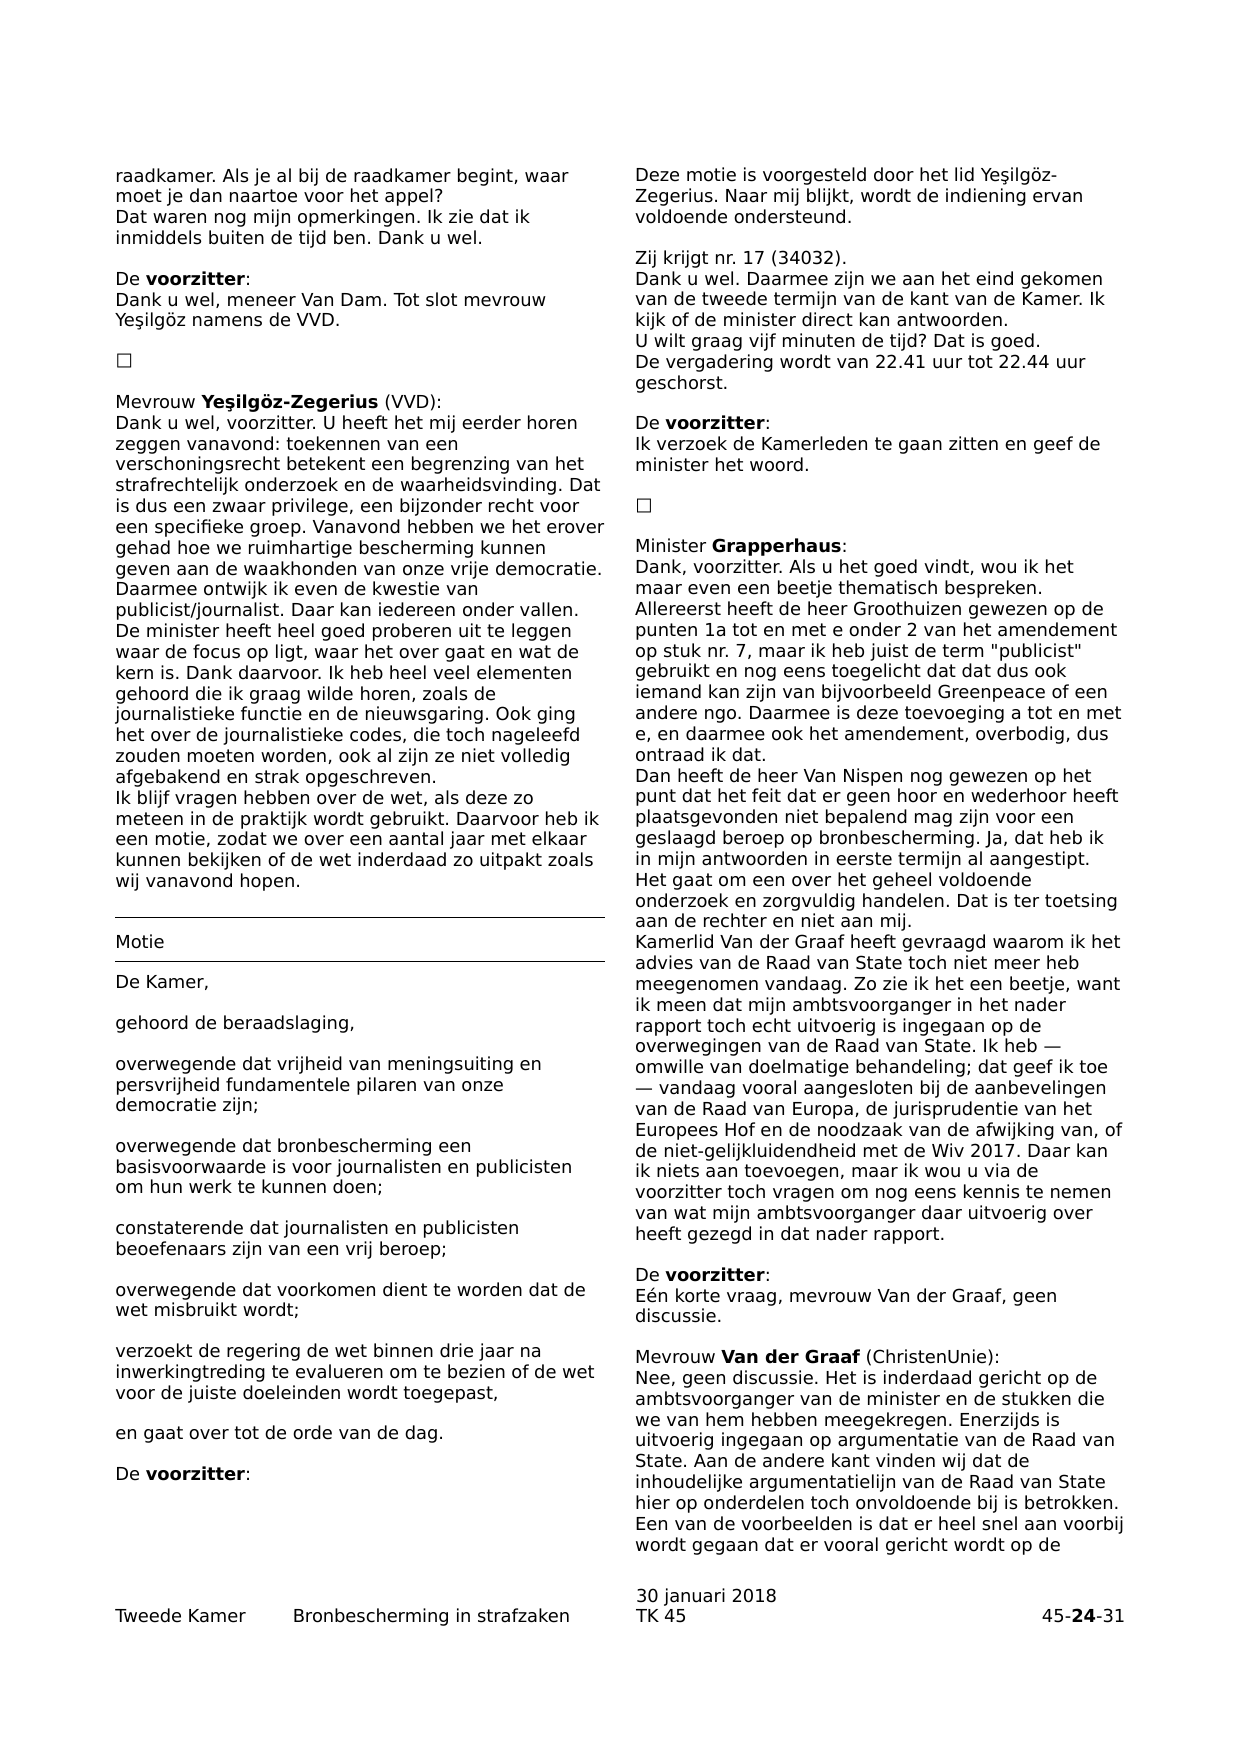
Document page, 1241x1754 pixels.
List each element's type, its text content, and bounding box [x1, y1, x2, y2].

text Ik verzoek de Kamerleden te gaan zitten en geef de minister het woord. [635, 434, 1125, 476]
text Dan heeft de heer Van Nispen nog gewezen op het punt dat het feit dat er geen hoor en wederhoor heeft plaatsgevonden niet bepalend mag zijn voor een geslaagd beroep op bronbescherming. Ja, dat heb ik in mijn antwoorden in eerste termijn al aangestipt. Het gaat om een over het geheel voldoende onderzoek en zorgvuldig handelen. Dat is ter toetsing aan de rechter en niet aan mij. [635, 765, 1125, 932]
text Ik blijf vragen hebben over de wet, als deze zo meteen in de praktijk wordt gebruikt. Daarvoor heb ik een motie, zodat we over een aantal jaar met elkaar kunnen bekijken of de wet inderdaad zo uitpakt zoals wij vanavond hopen. [115, 787, 605, 892]
text constaterende dat journalisten en publicisten beoefenaars zijn van een vrij beroep; [115, 1218, 605, 1259]
text Dat waren nog mijn opmerkingen. Ik zie dat ik inmiddels buiten de tijd ben. Dank u wel. [115, 207, 605, 249]
text Allereerst heeft de heer Groothuizen gewezen op de punten 1a tot en met e onder 2 van het amendement op stuk nr. 7, maar ik heb juist de term "publicist" gebruikt en nog eens toegelicht dat dat dus ook iemand kan zijn van bijvoorbeeld Greenpeace of een andere ngo. Daarmee is deze toevoeging a tot en met e, en daarmee ook het amendement, overbodig, dus ontraad ik dat. [635, 599, 1125, 765]
text ⬜ [635, 496, 1125, 516]
text De voorzitter: [635, 1264, 1125, 1285]
text De voorzitter: [115, 269, 605, 289]
text Zij krijgt nr. 17 (34032). [635, 247, 1125, 268]
text ⬜ [115, 351, 605, 372]
text De vergadering wordt van 22.41 uur tot 22.44 uur geschorst. [635, 352, 1125, 393]
text De voorzitter: [115, 1464, 605, 1485]
text Minister Grapperhaus: [635, 536, 1125, 557]
text Nee, geen discussie. Het is inderdaad gericht op de ambtsvoorganger van de minister en de stukken die we van hem hebben meegekregen. Enerzijds is uitvoerig ingegaan op argumentatie van de Raad van State. Aan de andere kant vinden wij dat de inhoudelijke argumentatielijn van de Raad van State hier op onderdelen toch onvoldoende bij is betrokken. Een van de voorbeelden is dat er heel snel aan voorbij wordt gegaan dat er vooral gericht wordt op de [635, 1368, 1125, 1555]
text Dank u wel, meneer Van Dam. Tot slot mevrouw Yeşilgöz namens de VVD. [115, 289, 605, 331]
text Dank u wel, voorzitter. U heeft het mij eerder horen zeggen vanavond: toekennen van een verschoningsrecht betekent een begrenzing van het strafrechtelijk onderzoek en de waarheidsvinding. Dat is dus een zwaar privilege, een bijzonder recht voor een specifieke groep. Vanavond hebben we het erover gehad hoe we ruimhartige bescherming kunnen geven aan de waakhonden van onze vrije democratie. Daarmee ontwijk ik even de kwestie van publicist/journalist. Daar kan iedereen onder vallen. De minister heeft heel goed proberen uit te leggen waar de focus op ligt, waar het over gaat en wat de kern is. Dank daarvoor. Ik heb heel veel elementen gehoord die ik graag wilde horen, zoals de journalistieke functie en de nieuwsgaring. Ook ging het over de journalistieke codes, die toch nageleefd zouden moeten worden, ook al zijn ze niet volledig afgebakend en strak opgeschreven. [115, 412, 605, 787]
text gehoord de beraadslaging, [115, 1013, 605, 1034]
text Deze motie is voorgesteld door het lid Yeşilgöz-Zegerius. Naar mij blijkt, wordt de indiening ervan voldoende ondersteund. [635, 165, 1125, 227]
text Motie [115, 932, 605, 952]
text overwegende dat voorkomen dient te worden dat de wet misbruikt wordt; [115, 1279, 605, 1321]
text U wilt graag vijf minuten de tijd? Dat is goed. [635, 331, 1125, 352]
text Dank u wel. Daarmee zijn we aan het eind gekomen van de tweede termijn van de kant van de Kamer. Ik kijk of de minister direct kan antwoorden. [635, 268, 1125, 331]
text De voorzitter: [635, 413, 1125, 434]
text raadkamer. Als je al bij de raadkamer begint, waar moet je dan naartoe voor het appel? [115, 165, 605, 207]
text Mevrouw Van der Graaf (ChristenUnie): [635, 1347, 1125, 1368]
text overwegende dat vrijheid van meningsuiting en persvrijheid fundamentele pilaren van onze democratie zijn; [115, 1054, 605, 1116]
text Eén korte vraag, mevrouw Van der Graaf, geen discussie. [635, 1285, 1125, 1327]
text Dank, voorzitter. Als u het goed vindt, wou ik het maar even een beetje thematisch bespreken. [635, 557, 1125, 599]
text De Kamer, [115, 972, 605, 993]
text Kamerlid Van der Graaf heeft gevraagd waarom ik het advies van de Raad van State toch niet meer heb meegenomen vandaag. Zo zie ik het een beetje, want ik meen dat mijn ambtsvoorganger in het nader rapport toch echt uitvoerig is ingegaan op de overwegingen van de Raad van State. Ik heb — omwille van doelmatige behandeling; dat geef ik toe — vandaag vooral aangesloten bij de aanbevelingen van de Raad van Europa, de jurisprudentie van het Europees Hof en de noodzaak van de afwijking van, of de niet-gelijkluidendheid met de Wiv 2017. Daar kan ik niets aan toevoegen, maar ik wou u via de voorzitter toch vragen om nog eens kennis te nemen van wat mijn ambtsvoorganger daar uitvoerig over heeft gezegd in dat nader rapport. [635, 932, 1125, 1244]
text Mevrouw Yeşilgöz-Zegerius (VVD): [115, 392, 605, 412]
text en gaat over tot de orde van de dag. [115, 1423, 605, 1444]
text overwegende dat bronbescherming een basisvoorwaarde is voor journalisten en publicisten om hun werk te kunnen doen; [115, 1136, 605, 1198]
text verzoekt de regering de wet binnen drie jaar na inwerkingtreding te evalueren om te bezien of de wet voor de juiste doeleinden wordt toegepast, [115, 1341, 605, 1403]
